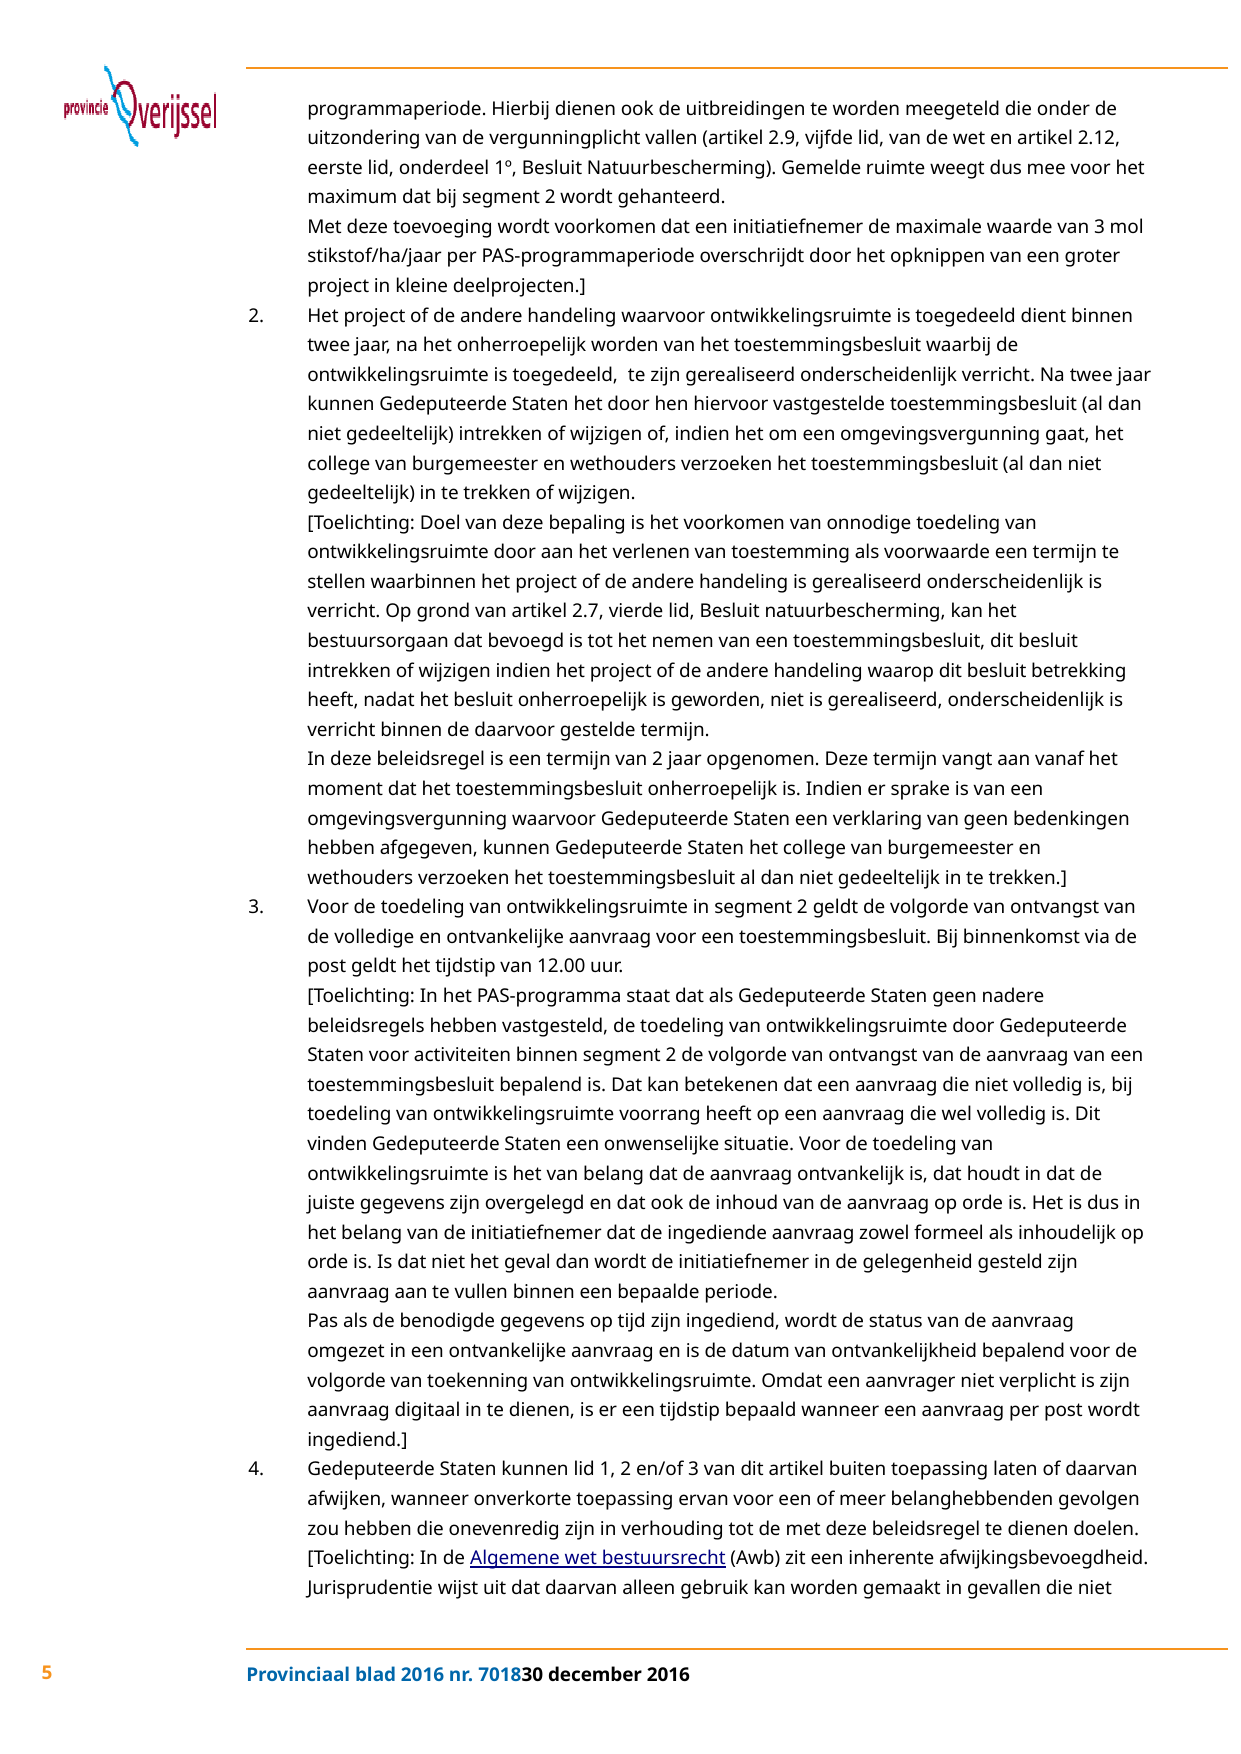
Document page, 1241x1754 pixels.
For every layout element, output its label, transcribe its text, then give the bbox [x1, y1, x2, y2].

list programmaperiode. Hierbij dienen ook de uitbreidingen te worden meegeteld die onder de uitzondering van de vergunningplicht vallen (artikel 2.9, vijfde lid, van de wet en artikel 2.12, eerste lid, onderdeel 1º, Besluit Natuurbescherming). Gemelde ruimte weegt dus mee voor het maximum dat bij segment 2 wordt gehanteerd. [248, 95, 1152, 209]
list Gedeputeerde Staten kunnen lid 1, 2 en/of 3 van dit artikel buiten toepassing laten of daarvan afwijken, wanneer onverkorte toepassing ervan voor een of meer belanghebbenden gevolgen zou hebben die onevenredig zijn in verhouding tot de met deze beleidsregel te dienen doelen. [248, 1456, 1152, 1541]
list Pas als de benodigde gegevens op tijd zijn ingediend, wordt de status van de aanvraag omgezet in een ontvankelijke aanvraag en is de datum van ontvankelijkheid bepalend voor de volgorde van toekenning van ontwikkelingsruimte. Omdat een aanvrager niet verplicht is zijn aanvraag digitaal in te dienen, is er een tijdstip bepaald wanneer een aanvraag per post wordt ingediend.] [248, 1308, 1152, 1452]
list Het project of de andere handeling waarvoor ontwikkelingsruimte is toegedeeld dient binnen twee jaar, na het onherroepelijk worden van het toestemmingsbesluit waarbij de ontwikkelingsruimte is toegedeeld, te zijn gerealiseerd onderscheidenlijk verricht. Na twee jaar kunnen Gedeputeerde Staten het door hen hiervoor vastgestelde toestemmingsbesluit (al dan niet gedeeltelijk) intrekken of wijzigen of, indien het om een omgevingsvergunning gaat, het college van burgemeester en wethouders verzoeken het toestemmingsbesluit (al dan niet gedeeltelijk) in te trekken of wijzigen. [248, 302, 1152, 505]
picture [41, 47, 231, 172]
list Met deze toevoeging wordt voorkomen dat een initiatiefnemer de maximale waarde van 3 mol stikstof/ha/jaar per PAS-programmaperiode overschrijdt door het opknippen van een groter project in kleine deelprojecten.] [248, 213, 1152, 298]
list Voor de toedeling van ontwikkelingsruimte in segment 2 geldt de volgorde van ontvangst van de volledige en ontvankelijke aanvraag voor een toestemmingsbesluit. Bij binnenkomst via de post geldt het tijdstip van 12.00 uur. [248, 893, 1152, 978]
list [Toelichting: Doel van deze bepaling is het voorkomen van onnodige toedeling van ontwikkelingsruimte door aan het verlenen van toestemming als voorwaarde een termijn te stellen waarbinnen het project of de andere handeling is gerealiseerd onderscheidenlijk is verricht. Op grond van artikel 2.7, vierde lid, Besluit natuurbescherming, kan het bestuursorgaan dat bevoegd is tot het nemen van een toestemmingsbesluit, dit besluit intrekken of wijzigen indien het project of de andere handeling waarop dit besluit betrekking heeft, nadat het besluit onherroepelijk is geworden, niet is gerealiseerd, onderscheidenlijk is verricht binnen de daarvoor gestelde termijn. [248, 509, 1152, 742]
list In deze beleidsregel is een termijn van 2 jaar opgenomen. Deze termijn vangt aan vanaf het moment dat het toestemmingsbesluit onherroepelijk is. Indien er sprake is van een omgevingsvergunning waarvoor Gedeputeerde Staten een verklaring van geen bedenkingen hebben afgegeven, kunnen Gedeputeerde Staten het college van burgemeester en wethouders verzoeken het toestemmingsbesluit al dan niet gedeeltelijk in te trekken.] [248, 746, 1152, 890]
list [Toelichting: In de Algemene wet bestuursrecht (Awb) zit een inherente afwijkingsbevoegdheid. Jurisprudentie wijst uit dat daarvan alleen gebruik kan worden gemaakt in gevallen die niet [248, 1544, 1152, 1600]
list [Toelichting: In het PAS-programma staat dat als Gedeputeerde Staten geen nadere beleidsregels hebben vastgesteld, de toedeling van ontwikkelingsruimte door Gedeputeerde Staten voor activiteiten binnen segment 2 de volgorde van ontvangst van de aanvraag van een toestemmingsbesluit bepalend is. Dat kan betekenen dat een aanvraag die niet volledig is, bij toedeling van ontwikkelingsruimte voorrang heeft op een aanvraag die wel volledig is. Dit vinden Gedeputeerde Staten een onwenselijke situatie. Voor de toedeling van ontwikkelingsruimte is het van belang dat de aanvraag ontvankelijk is, dat houdt in dat de juiste gegevens zijn overgelegd en dat ook de inhoud van de aanvraag op orde is. Het is dus in het belang van de initiatiefnemer dat de ingediende aanvraag zowel formeel als inhoudelijk op orde is. Is dat niet het geval dan wordt de initiatiefnemer in de gelegenheid gesteld zijn aanvraag aan te vullen binnen een bepaalde periode. [248, 982, 1152, 1304]
